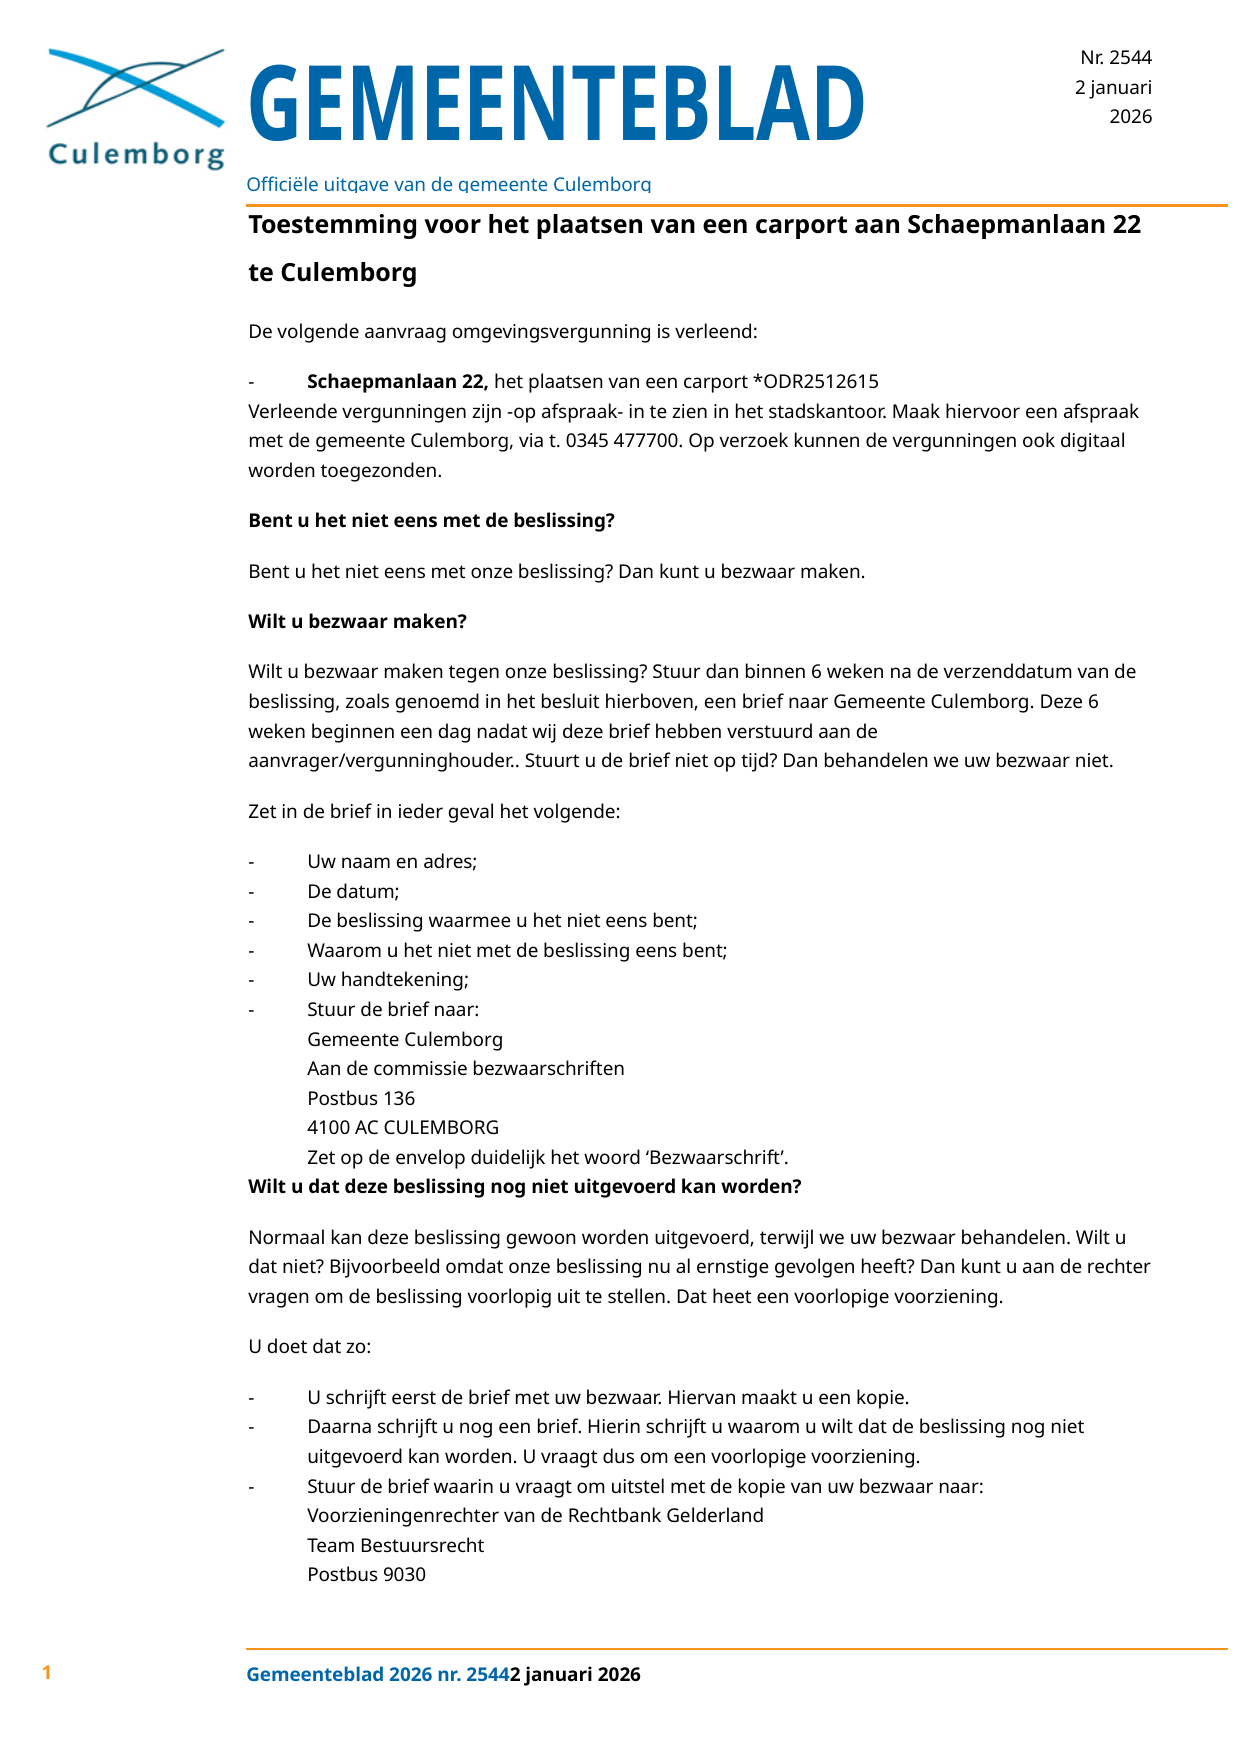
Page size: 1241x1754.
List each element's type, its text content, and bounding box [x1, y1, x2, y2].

list Stuur de brief waarin u vraagt om uitstel met de kopie van uw bezwaar naar: [248, 1473, 1152, 1499]
text Bent u het niet eens met de beslissing? [248, 507, 1152, 533]
list Team Bestuursrecht [248, 1532, 1152, 1558]
list Stuur de brief naar: [248, 996, 1152, 1022]
list Zet op de envelop duidelijk het woord ‘Bezwaarschrift’. [248, 1144, 1152, 1170]
text Toestemming voor het plaatsen van een carport aan Schaepmanlaan 22 te Culemborg [248, 207, 1152, 288]
text Zet in de brief in ieder geval het volgende: [248, 798, 1152, 824]
text Wilt u bezwaar maken? [248, 608, 1152, 634]
list Postbus 9030 [248, 1562, 1152, 1587]
list Voorzieningenrechter van de Rechtbank Gelderland [248, 1502, 1152, 1528]
list Daarna schrijft u nog een brief. Hierin schrijft u waarom u wilt dat de beslissing nog niet uitgevoerd kan worden. U vraagt dus om een voorlopige voorziening. [248, 1414, 1152, 1469]
text De volgende aanvraag omgevingsvergunning is verleend: [248, 318, 1152, 344]
picture [41, 47, 231, 172]
text Bent u het niet eens met onze beslissing? Dan kunt u bezwaar maken. [248, 558, 1152, 584]
list Uw handtekening; [248, 967, 1152, 992]
list Postbus 136 [248, 1085, 1152, 1111]
list De beslissing waarmee u het niet eens bent; [248, 907, 1152, 933]
text Wilt u dat deze beslissing nog niet uitgevoerd kan worden? [248, 1174, 1152, 1199]
list Gemeente Culemborg [248, 1026, 1152, 1052]
text U doet dat zo: [248, 1334, 1152, 1359]
list 4100 AC CULEMBORG [248, 1114, 1152, 1140]
list Waarom u het niet met de beslissing eens bent; [248, 937, 1152, 963]
list Schaepmanlaan 22, het plaatsen van een carport *ODR2512615 [248, 368, 1152, 394]
list U schrijft eerst de brief met uw bezwaar. Hiervan maakt u een kopie. [248, 1384, 1152, 1410]
list De datum; [248, 878, 1152, 904]
text Verleende vergunningen zijn -op afspraak- in te zien in het stadskantoor. Maak hiervoor een afspraak met de gemeente Culemborg, via t. 0345 477700. Op verzoek kunnen de vergunningen ook digitaal worden toegezonden. [248, 398, 1152, 483]
text Wilt u bezwaar maken tegen onze beslissing? Stuur dan binnen 6 weken na de verzenddatum van de beslissing, zoals genoemd in het besluit hierboven, een brief naar Gemeente Culemborg. Deze 6 weken beginnen een dag nadat wij deze brief hebben verstuurd aan de aanvrager/vergunninghouder.. Stuurt u de brief niet op tijd? Dan behandelen we uw bezwaar niet. [248, 659, 1152, 773]
text Normaal kan deze beslissing gewoon worden uitgevoerd, terwijl we uw bezwaar behandelen. Wilt u dat niet? Bijvoorbeeld omdat onze beslissing nu al ernstige gevolgen heeft? Dan kunt u aan de rechter vragen om de beslissing voorlopig uit te stellen. Dat heet een voorlopige voorziening. [248, 1224, 1152, 1309]
list Aan de commissie bezwaarschriften [248, 1055, 1152, 1081]
list Uw naam en adres; [248, 848, 1152, 874]
